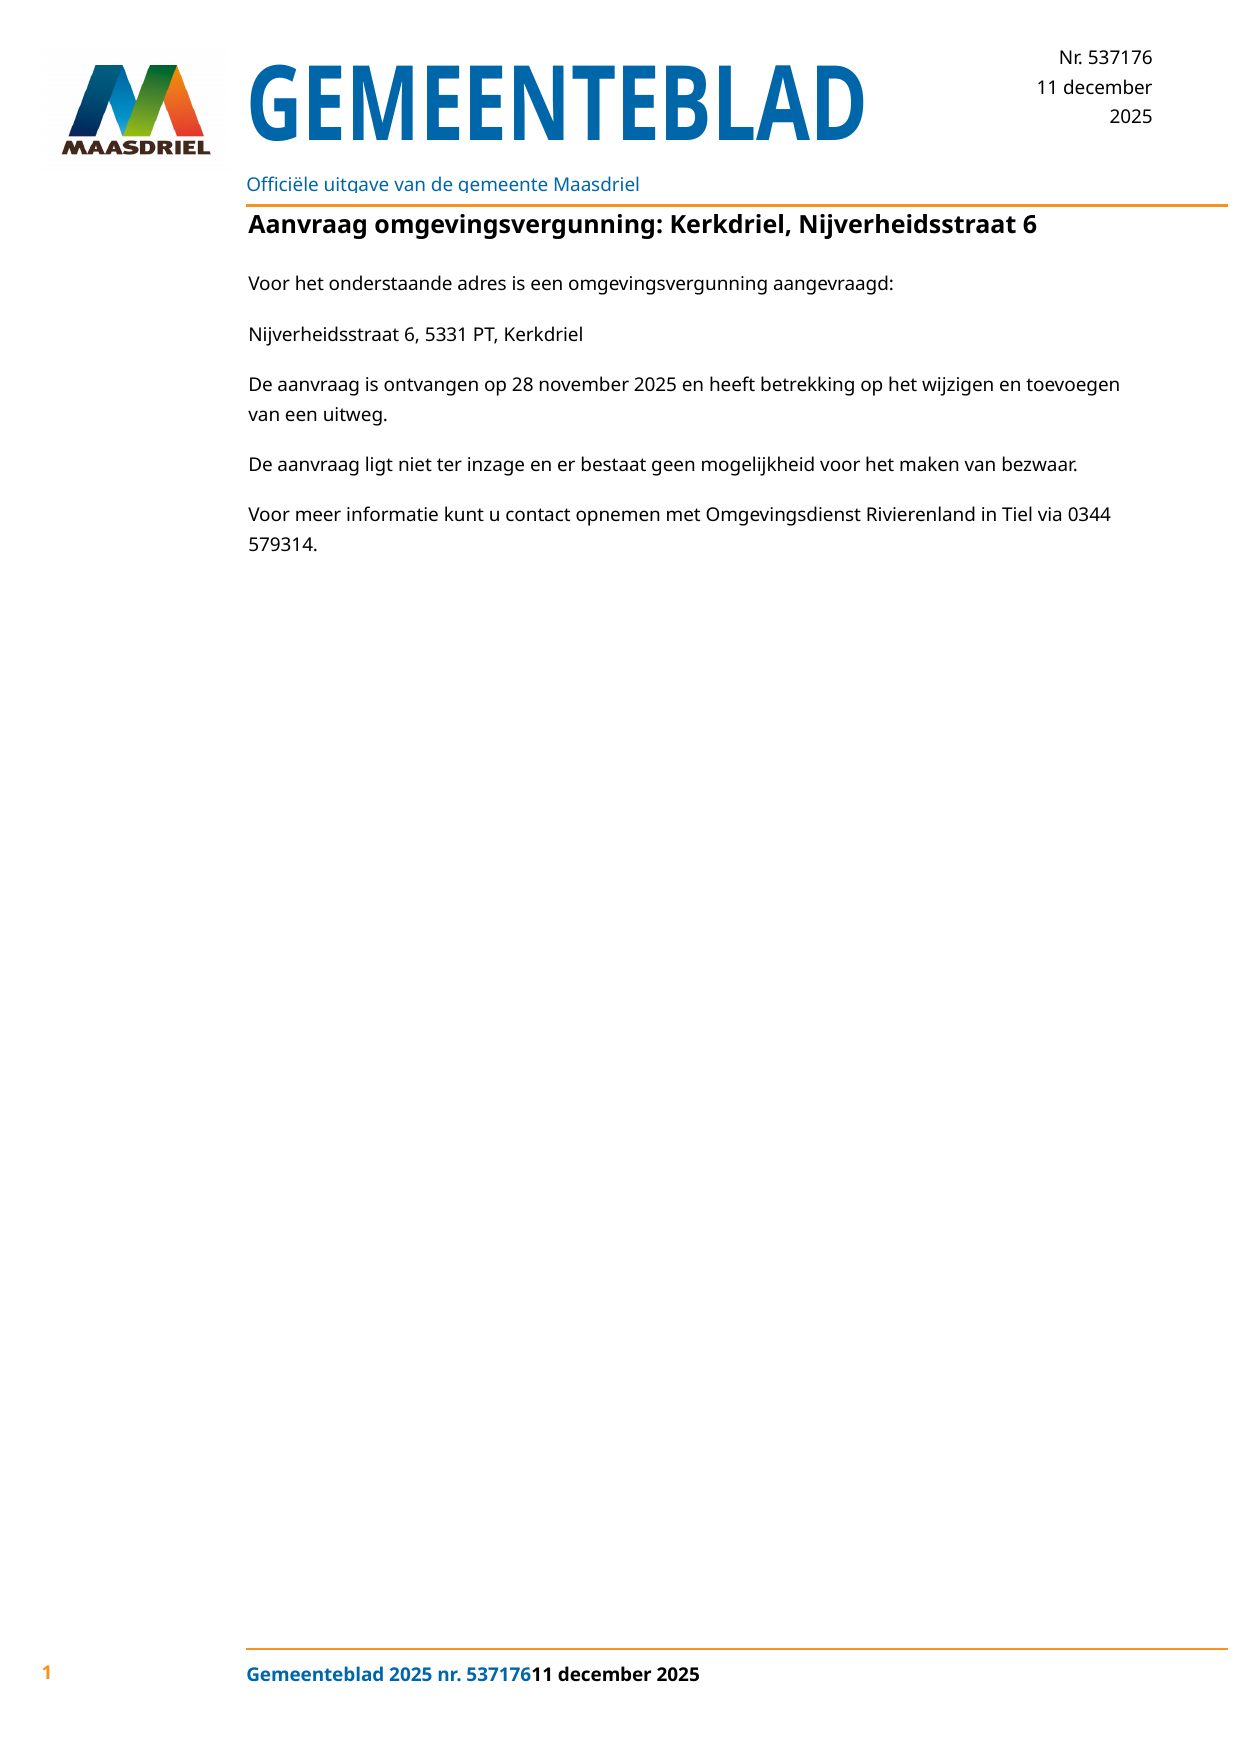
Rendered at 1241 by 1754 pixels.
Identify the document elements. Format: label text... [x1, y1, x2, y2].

text Aanvraag omgevingsvergunning: Kerkdriel, Nijverheidsstraat 6 [248, 207, 1152, 241]
text Voor het onderstaande adres is een omgevingsvergunning aangevraagd: [248, 270, 1152, 296]
picture [41, 47, 231, 172]
text Nijverheidsstraat 6, 5331 PT, Kerkdriel [248, 321, 1152, 346]
text De aanvraag is ontvangen op 28 november 2025 en heeft betrekking op het wijzigen en toevoegen van een uitweg. [248, 371, 1152, 426]
text Voor meer informatie kunt u contact opnemen met Omgevingsdienst Rivierenland in Tiel via 0344 579314. [248, 502, 1152, 557]
text De aanvraag ligt niet ter inzage en er bestaat geen mogelijkheid voor het maken van bezwaar. [248, 451, 1152, 477]
